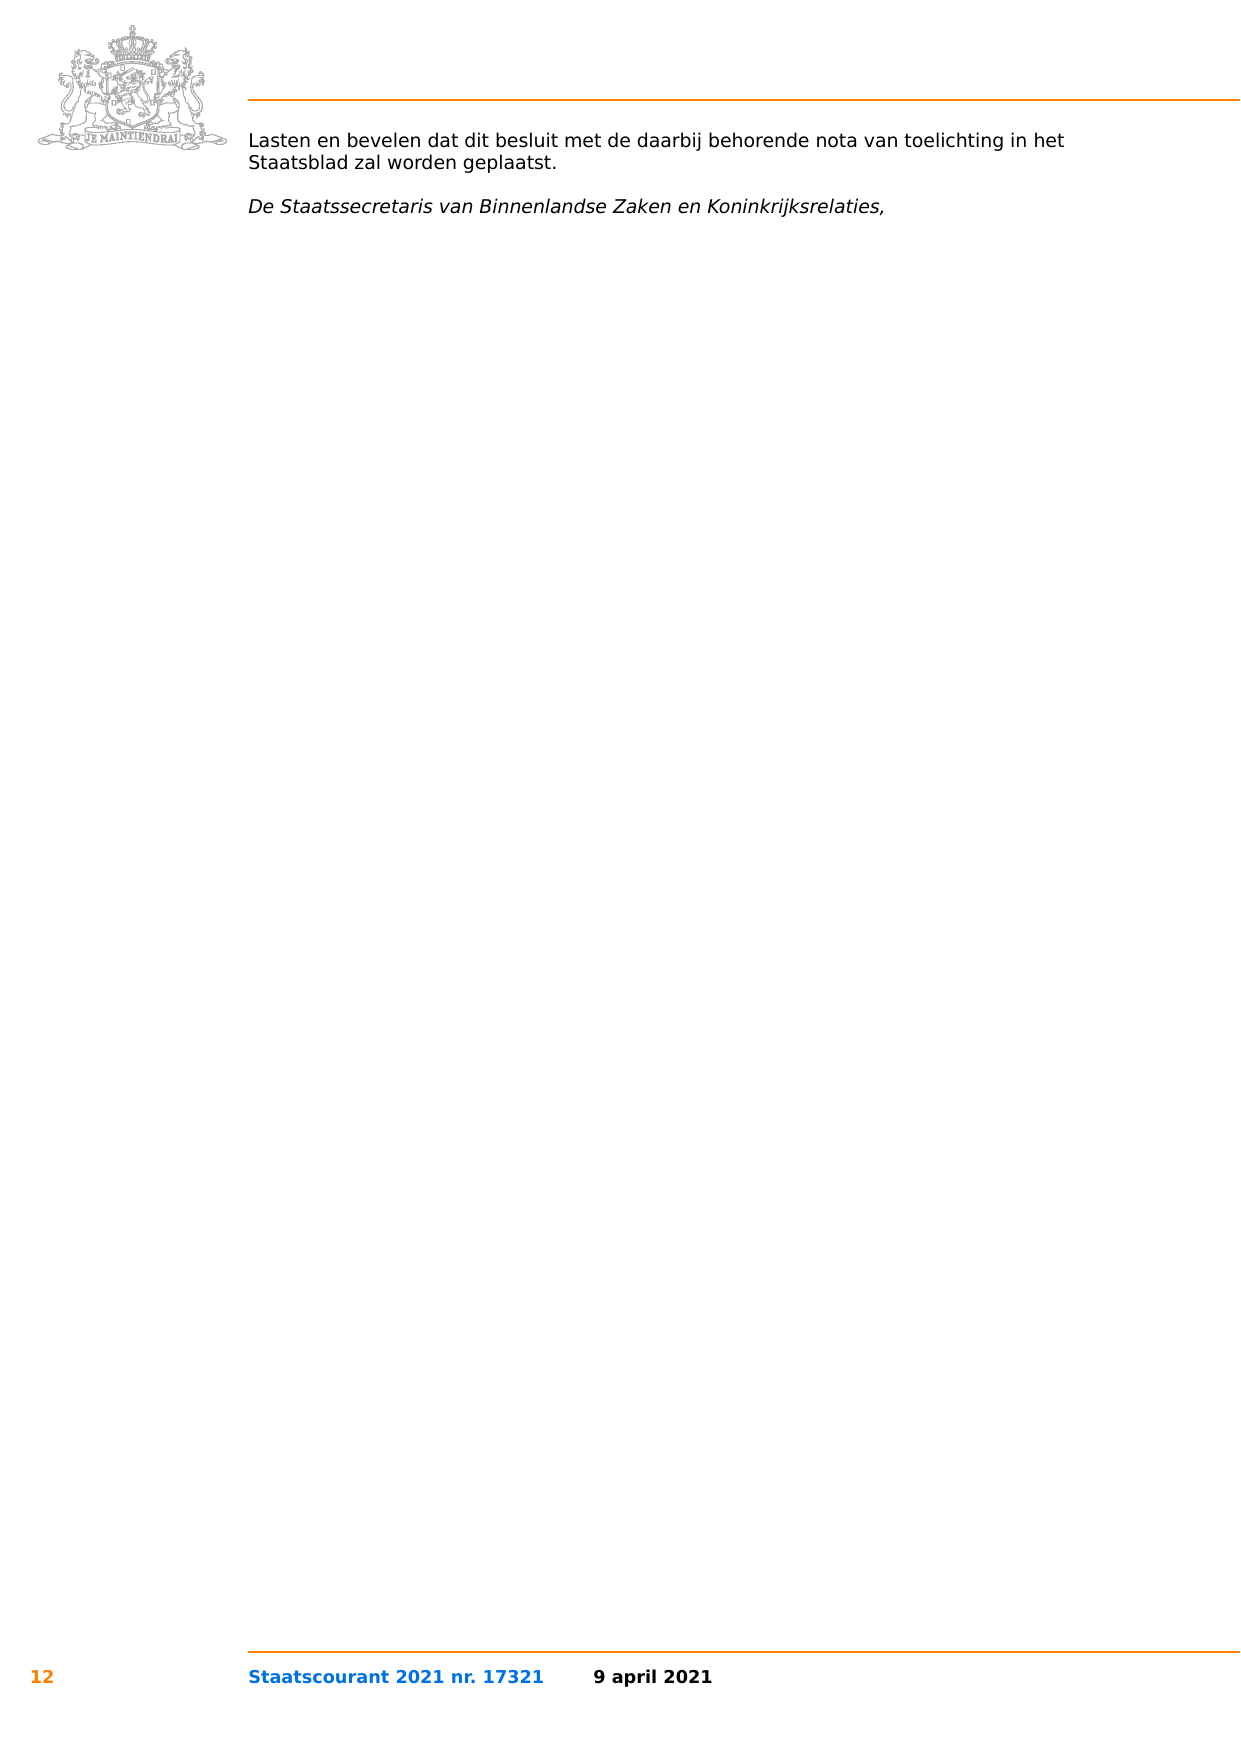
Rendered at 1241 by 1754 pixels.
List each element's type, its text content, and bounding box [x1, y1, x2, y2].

picture [38, 25, 227, 150]
text Lasten en bevelen dat dit besluit met de daarbij behorende nota van toelichting in het Staatsblad zal worden geplaatst. [248, 130, 1163, 174]
text De Staatssecretaris van Binnenlandse Zaken en Koninkrijksrelaties, [248, 196, 1163, 218]
